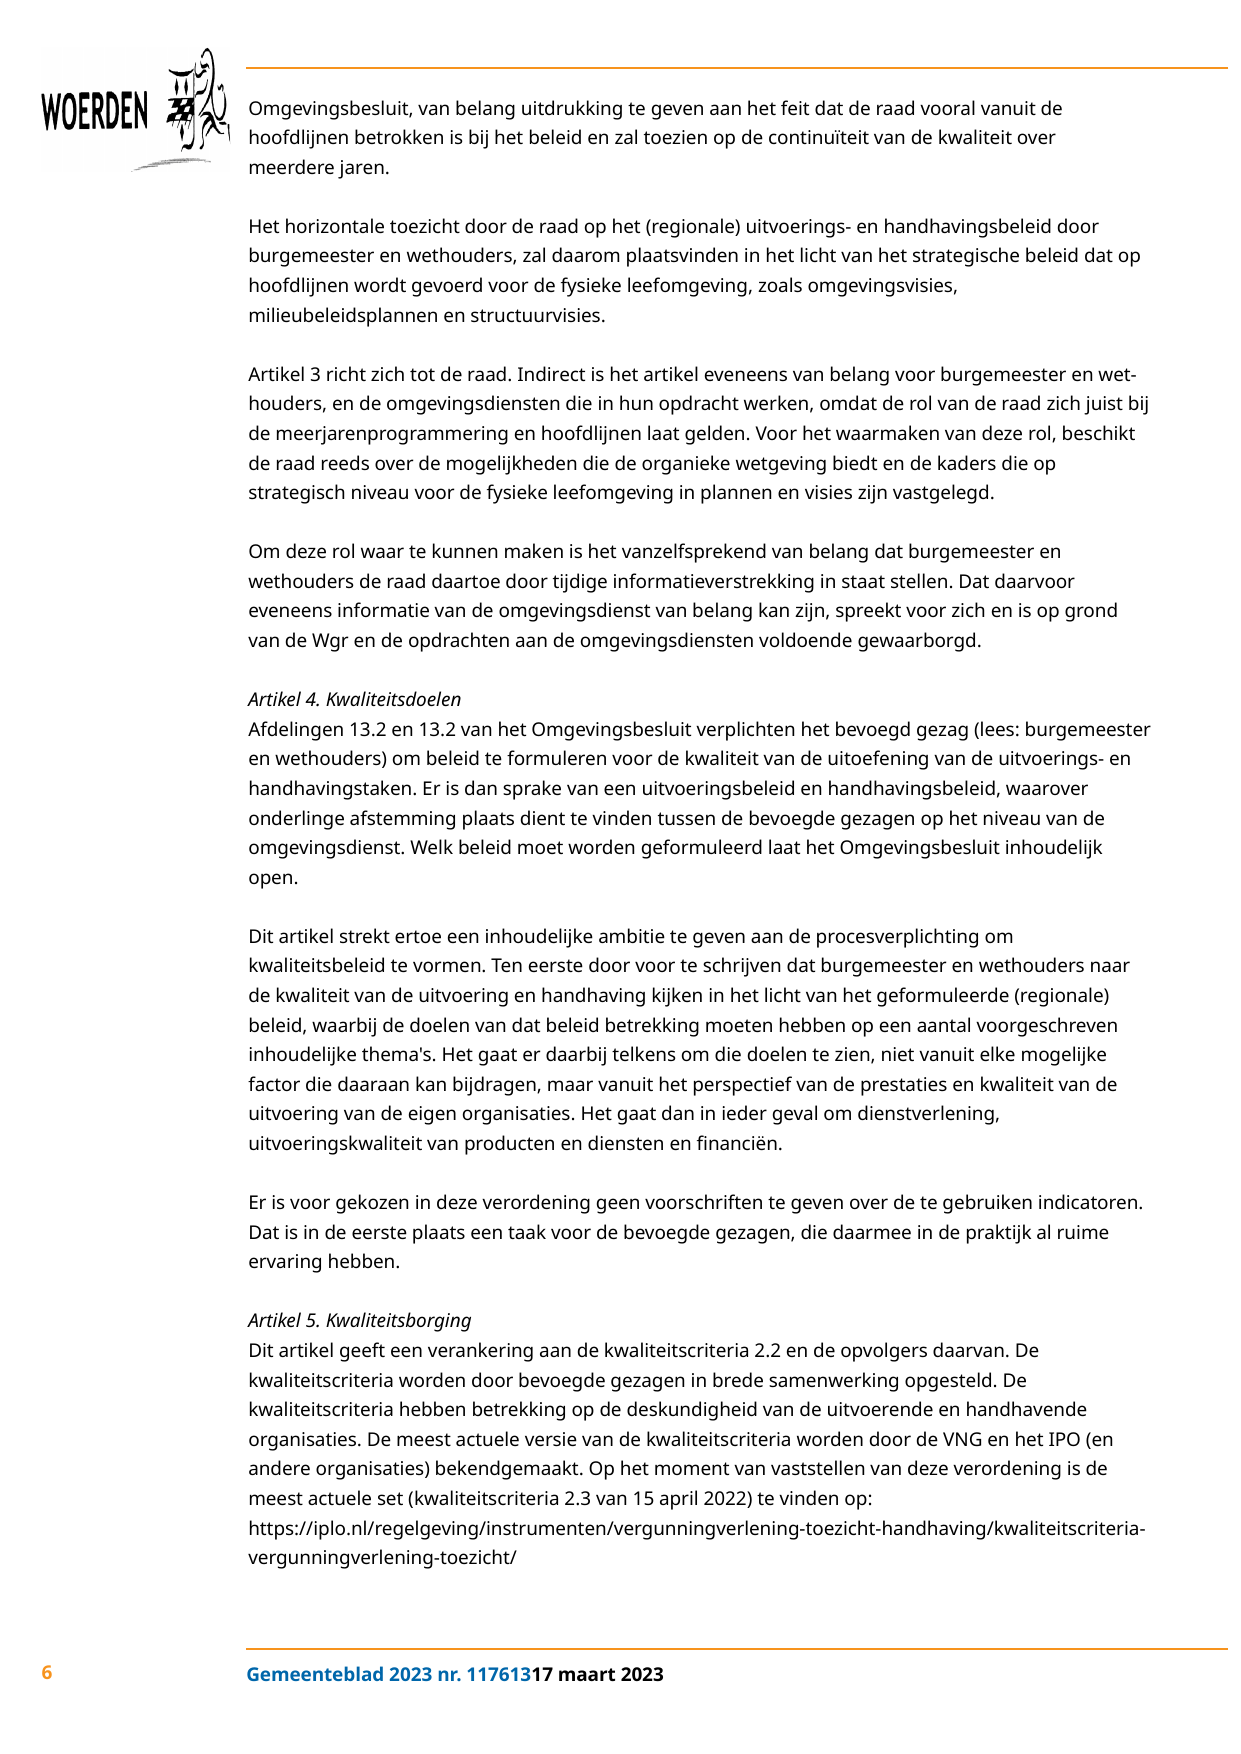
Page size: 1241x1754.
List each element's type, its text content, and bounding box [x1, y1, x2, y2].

text Omgevingsbesluit, van belang uitdrukking te geven aan het feit dat de raad vooral vanuit de hoofdlijnen betrokken is bij het beleid en zal toezien op de continuïteit van de kwaliteit over [248, 95, 1152, 150]
text Dit artikel geeft een verankering aan de kwaliteitscriteria 2.2 en de opvolgers daarvan. De kwaliteitscriteria worden door bevoegde gezagen in brede samenwerking opgesteld. De kwaliteitscriteria hebben betrekking op de deskundigheid van de uitvoerende en handhavende organisaties. De meest actuele versie van de kwaliteitscriteria worden door de VNG en het IPO (en andere organisaties) bekendgemaakt. Op het moment van vaststellen van deze verordening is de meest actuele set (kwaliteitscriteria 2.3 van 15 april 2022) te vinden op: https://iplo.nl/regelgeving/instrumenten/vergunningverlening-toezicht-handhaving/kwaliteitscriteria-vergunningverlening-toezicht/ [248, 1337, 1152, 1570]
text Artikel 4. Kwaliteitsdoelen [248, 686, 1152, 712]
text Dit artikel strekt ertoe een inhoudelijke ambitie te geven aan de procesverplichting om kwaliteitsbeleid te vormen. Ten eerste door voor te schrijven dat burgemeester en wethouders naar de kwaliteit van de uitvoering en handhaving kijken in het licht van het geformuleerde (regionale) beleid, waarbij de doelen van dat beleid betrekking moeten hebben op een aantal voorgeschreven inhoudelijke thema's. Het gaat er daarbij telkens om die doelen te zien, niet vanuit elke mogelijke factor die daaraan kan bijdragen, maar vanuit het perspectief van de prestaties en kwaliteit van de uitvoering van de eigen organisaties. Het gaat dan in ieder geval om dienstverlening, uitvoeringskwaliteit van producten en diensten en financiën. [248, 923, 1152, 1156]
text Er is voor gekozen in deze verordening geen voorschriften te geven over de te gebruiken indicatoren. Dat is in de eerste plaats een taak voor de bevoegde gezagen, die daarmee in de praktijk al ruime ervaring hebben. [248, 1189, 1152, 1274]
text Artikel 5. Kwaliteitsborging [248, 1308, 1152, 1333]
text Afdelingen 13.2 en 13.2 van het Omgevingsbesluit verplichten het bevoegd gezag (lees: burgemeester en wethouders) om beleid te formuleren voor de kwaliteit van de uitoefening van de uitvoerings- en handhavingstaken. Er is dan sprake van een uitvoeringsbeleid en handhavingsbeleid, waarover onderlinge afstemming plaats dient te vinden tussen de bevoegde gezagen op het niveau van de omgevingsdienst. Welk beleid moet worden geformuleerd laat het Omgevingsbesluit inhoudelijk open. [248, 716, 1152, 890]
picture [41, 47, 231, 172]
text Artikel 3 richt zich tot de raad. Indirect is het artikel eveneens van belang voor burgemeester en wet- houders, en de omgevingsdiensten die in hun opdracht werken, omdat de rol van de raad zich juist bij de meerjarenprogrammering en hoofdlijnen laat gelden. Voor het waarmaken van deze rol, beschikt de raad reeds over de mogelijkheden die de organieke wetgeving biedt en de kaders die op strategisch niveau voor de fysieke leefomgeving in plannen en visies zijn vastgelegd. [248, 361, 1152, 505]
text meerdere jaren. [248, 154, 1152, 180]
text Het horizontale toezicht door de raad op het (regionale) uitvoerings- en handhavingsbeleid door burgemeester en wethouders, zal daarom plaatsvinden in het licht van het strategische beleid dat op hoofdlijnen wordt gevoerd voor de fysieke leefomgeving, zoals omgevingsvisies, milieubeleidsplannen en structuurvisies. [248, 213, 1152, 328]
text Om deze rol waar te kunnen maken is het vanzelfsprekend van belang dat burgemeester en wethouders de raad daartoe door tijdige informatieverstrekking in staat stellen. Dat daarvoor eveneens informatie van de omgevingsdienst van belang kan zijn, spreekt voor zich en is op grond van de Wgr en de opdrachten aan de omgevingsdiensten voldoende gewaarborgd. [248, 538, 1152, 653]
